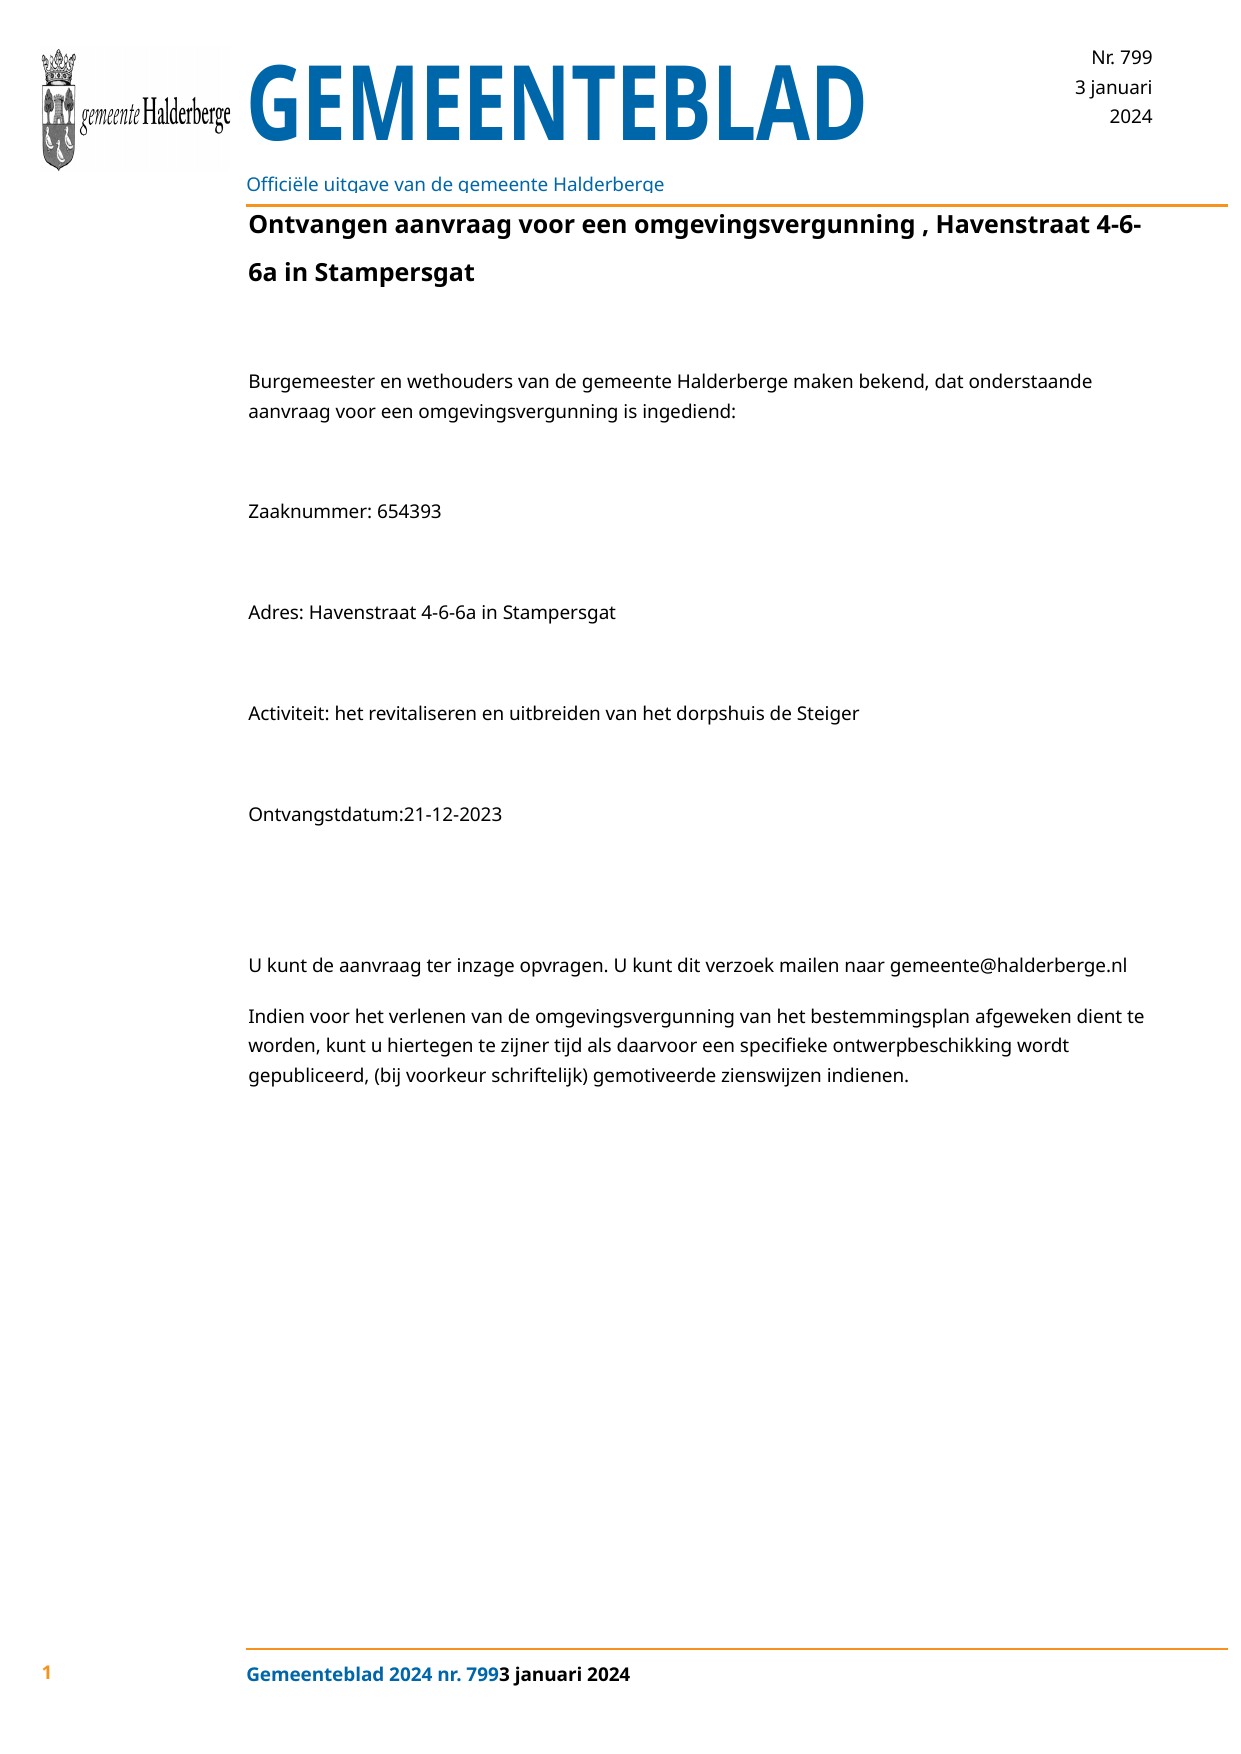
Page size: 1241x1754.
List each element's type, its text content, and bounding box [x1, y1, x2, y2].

text Zaaknummer: 654393 [248, 499, 1152, 524]
text Adres: Havenstraat 4-6-6a in Stampersgat [248, 599, 1152, 625]
text Ontvangen aanvraag voor een omgevingsvergunning , Havenstraat 4-6-6a in Stampersgat [248, 207, 1152, 288]
text Ontvangstdatum:21-12-2023 [248, 801, 1152, 827]
picture [41, 47, 231, 172]
text Activiteit: het revitaliseren en uitbreiden van het dorpshuis de Steiger [248, 700, 1152, 726]
text Indien voor het verlenen van de omgevingsvergunning van het bestemmingsplan afgeweken dient te worden, kunt u hiertegen te zijner tijd als daarvoor een specifieke ontwerpbeschikking wordt gepubliceerd, (bij voorkeur schriftelijk) gemotiveerde zienswijzen indienen. [248, 1003, 1152, 1088]
text Burgemeester en wethouders van de gemeente Halderberge maken bekend, dat onderstaande aanvraag voor een omgevingsvergunning is ingediend: [248, 368, 1152, 424]
text U kunt de aanvraag ter inzage opvragen. U kunt dit verzoek mailen naar gemeente@halderberge.nl [248, 952, 1152, 978]
